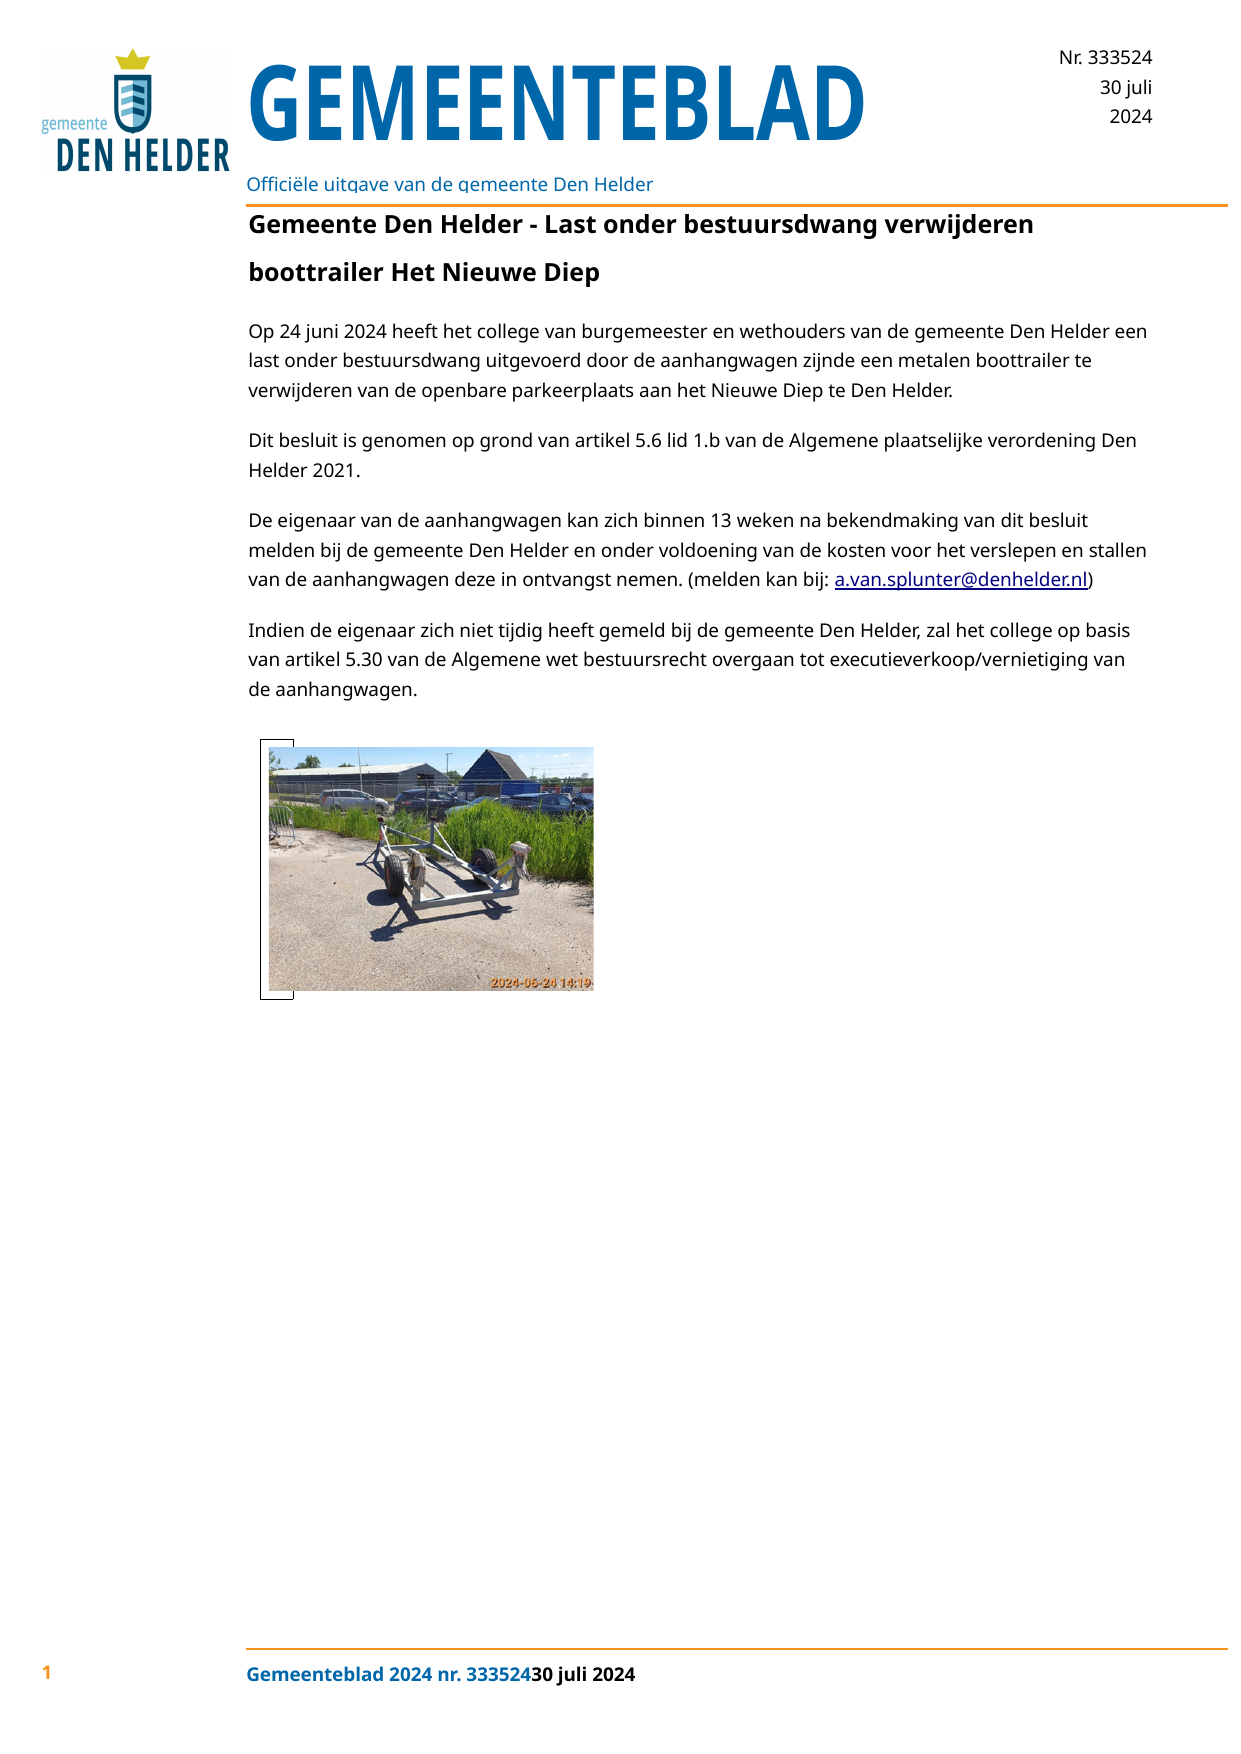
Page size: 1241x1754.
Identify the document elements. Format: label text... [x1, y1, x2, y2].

picture [41, 47, 231, 172]
picture [63, 144, 68, 165]
text Dit besluit is genomen op grond van artikel 5.6 lid 1.b van de Algemene plaatselijke verordening Den Helder 2021. [248, 427, 1152, 483]
text Gemeente Den Helder - Last onder bestuursdwang verwijderen boottrailer Het Nieuwe Diep [248, 207, 1152, 288]
picture [268, 747, 594, 991]
picture [182, 144, 187, 165]
text Indien de eigenaar zich niet tijdig heeft gemeld bij de gemeente Den Helder, zal het college op basis van artikel 5.30 van de Algemene wet bestuursrecht overgaan tot executieverkoop/vernietiging van de aanhangwagen. [248, 617, 1152, 702]
text Op 24 juni 2024 heeft het college van burgemeester en wethouders van de gemeente Den Helder een last onder bestuursdwang uitgevoerd door de aanhangwagen zijnde een metalen boottrailer te verwijderen van de openbare parkeerplaats aan het Nieuwe Diep te Den Helder. [248, 318, 1152, 403]
picture [100, 154, 106, 172]
picture [220, 160, 224, 172]
text De eigenaar van de aanhangwagen kan zich binnen 13 weken na bekendmaking van dit besluit melden bij de gemeente Den Helder en onder voldoening van de kosten voor het verslepen en stallen van de aanhangwagen deze in ontvangst nemen. (melden kan bij: a.van.splunter@denhelder.nl) [248, 507, 1152, 592]
picture [130, 157, 135, 172]
